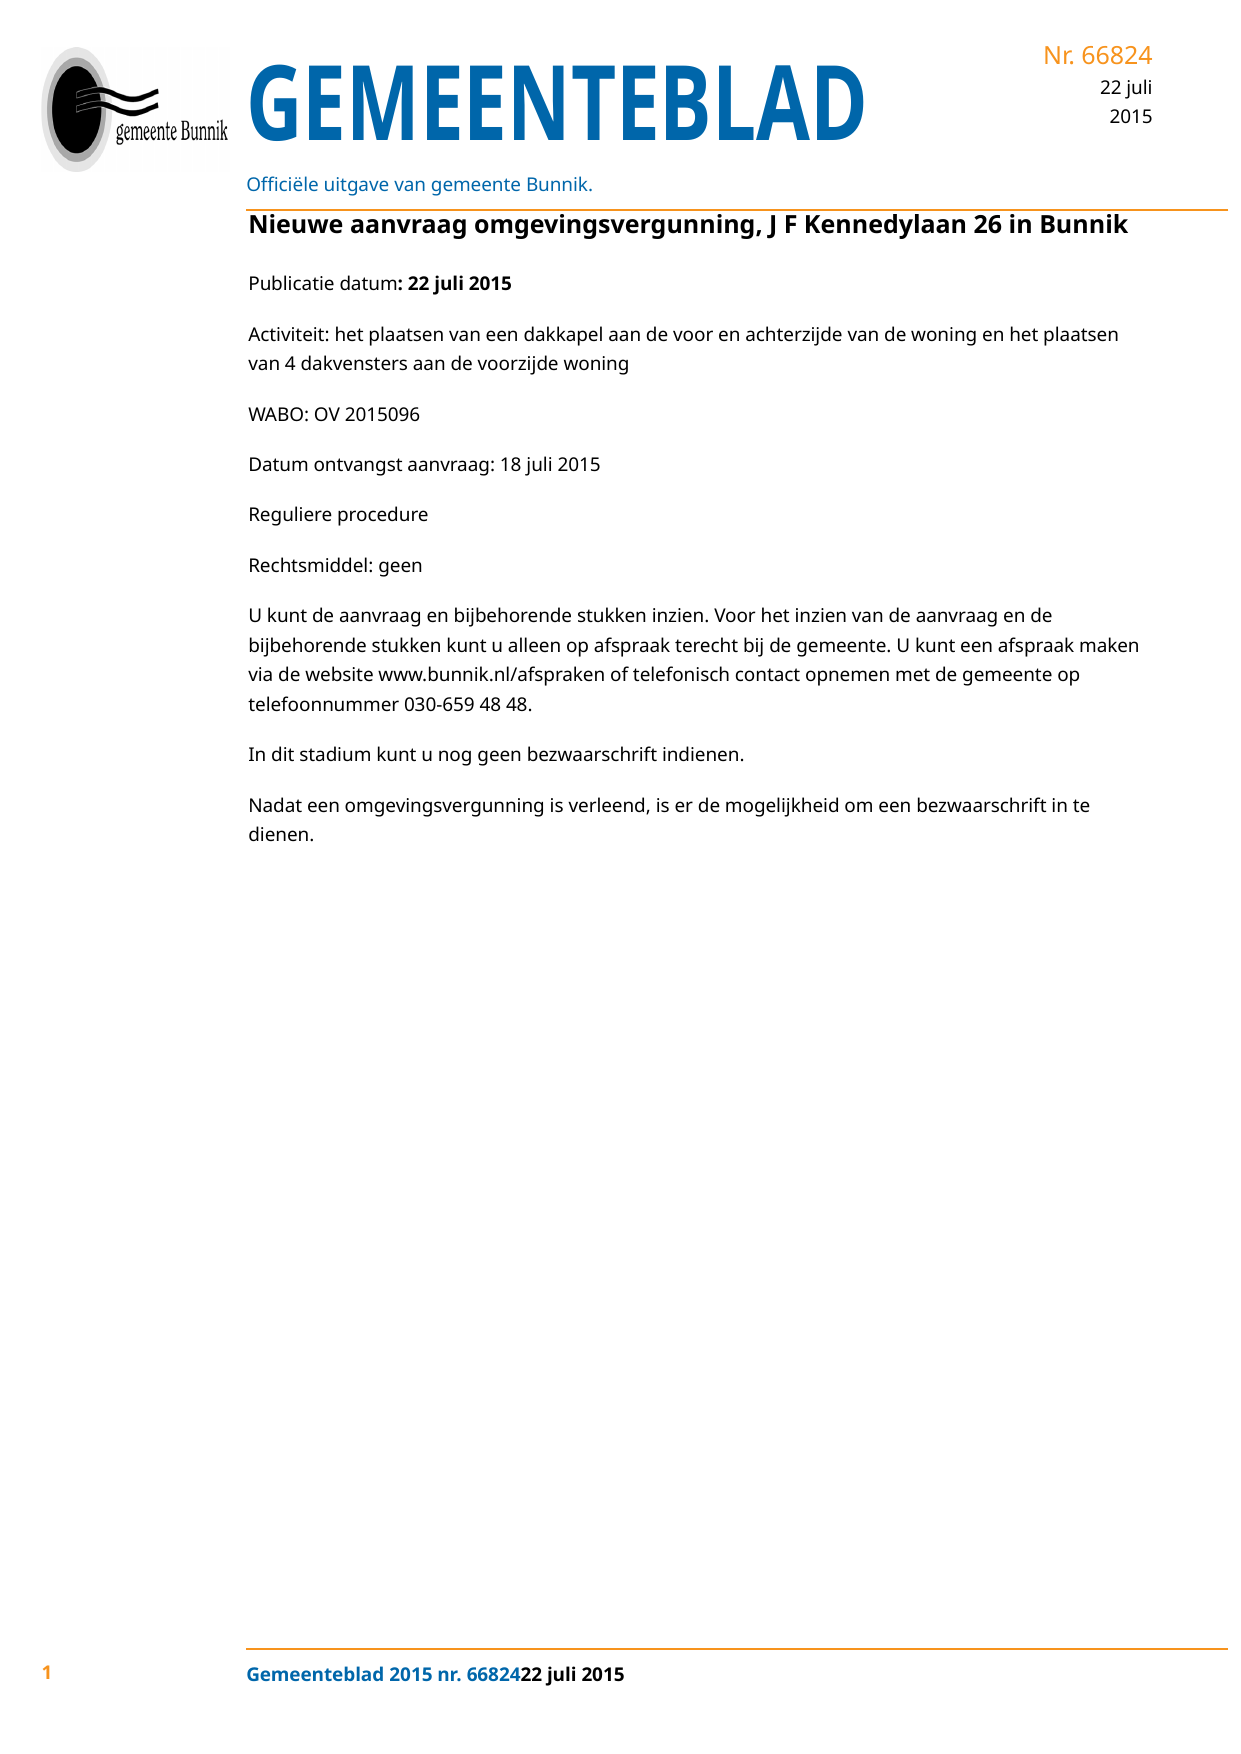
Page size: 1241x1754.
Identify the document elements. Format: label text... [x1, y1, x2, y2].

text In dit stadium kunt u nog geen bezwaarschrift indienen. [248, 742, 1152, 767]
text Nieuwe aanvraag omgevingsvergunning, J F Kennedylaan 26 in Bunnik [248, 211, 1152, 241]
picture [41, 47, 231, 172]
text Datum ontvangst aanvraag: 18 juli 2015 [248, 451, 1152, 477]
text Publicatie datum: 22 juli 2015 [248, 270, 1152, 296]
text WABO: OV 2015096 [248, 401, 1152, 426]
text U kunt de aanvraag en bijbehorende stukken inzien. Voor het inzien van de aanvraag en de bijbehorende stukken kunt u alleen op afspraak terecht bij de gemeente. U kunt een afspraak maken via de website www.bunnik.nl/afspraken of telefonisch contact opnemen met de gemeente op telefoonnummer 030-659 48 48. [248, 602, 1152, 717]
text Activiteit: het plaatsen van een dakkapel aan de voor en achterzijde van de woning en het plaatsen van 4 dakvensters aan de voorzijde woning [248, 321, 1152, 376]
text Nadat een omgevingsvergunning is verleend, is er de mogelijkheid om een bezwaarschrift in te dienen. [248, 792, 1152, 847]
text Reguliere procedure [248, 502, 1152, 527]
text Rechtsmiddel: geen [248, 552, 1152, 578]
